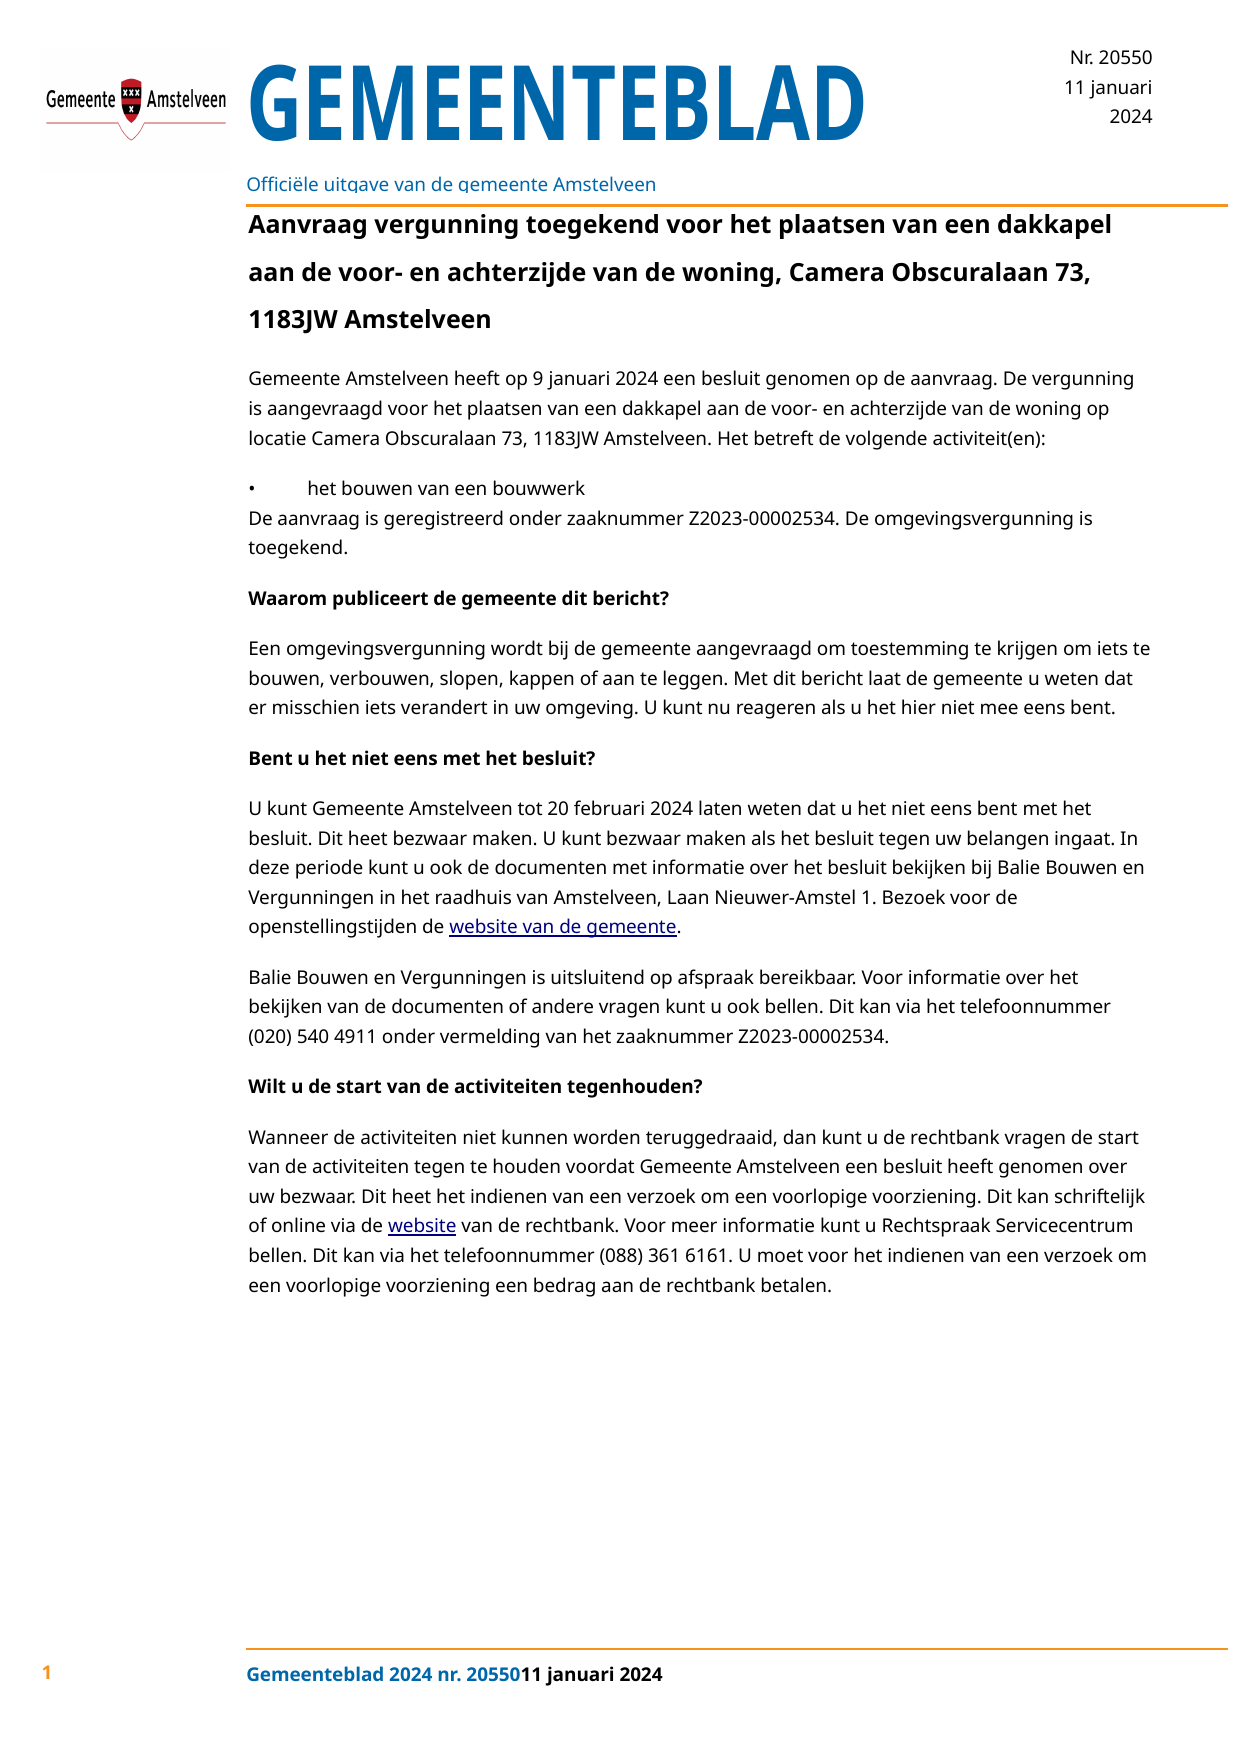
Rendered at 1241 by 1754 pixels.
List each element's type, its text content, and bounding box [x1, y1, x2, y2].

text Aanvraag vergunning toegekend voor het plaatsen van een dakkapel aan de voor- en achterzijde van de woning, Camera Obscuralaan 73, 1183JW Amstelveen [248, 207, 1152, 336]
text Balie Bouwen en Vergunningen is uitsluitend op afspraak bereikbaar. Voor informatie over het bekijken van de documenten of andere vragen kunt u ook bellen. Dit kan via het telefoonnummer (020) 540 4911 onder vermelding van het zaaknummer Z2023-00002534. [248, 964, 1152, 1049]
text U kunt Gemeente Amstelveen tot 20 februari 2024 laten weten dat u het niet eens bent met het besluit. Dit heet bezwaar maken. U kunt bezwaar maken als het besluit tegen uw belangen ingaat. In deze periode kunt u ook de documenten met informatie over het besluit bekijken bij Balie Bouwen en Vergunningen in het raadhuis van Amstelveen, Laan Nieuwer-Amstel 1. Bezoek voor de openstellingstijden de website van de gemeente. [248, 795, 1152, 939]
text Bent u het niet eens met het besluit? [248, 745, 1152, 770]
picture [41, 47, 231, 172]
text Waarom publiceert de gemeente dit bericht? [248, 585, 1152, 610]
text Een omgevingsvergunning wordt bij de gemeente aangevraagd om toestemming te krijgen om iets te bouwen, verbouwen, slopen, kappen of aan te leggen. Met dit bericht laat de gemeente u weten dat er misschien iets verandert in uw omgeving. U kunt nu reageren als u het hier niet mee eens bent. [248, 635, 1152, 720]
text Wilt u de start van de activiteiten tegenhouden? [248, 1073, 1152, 1099]
text Wanneer de activiteiten niet kunnen worden teruggedraaid, dan kunt u de rechtbank vragen de start van de activiteiten tegen te houden voordat Gemeente Amstelveen een besluit heeft genomen over uw bezwaar. Dit heet het indienen van een verzoek om een voorlopige voorziening. Dit kan schriftelijk of online via de website van de rechtbank. Voor meer informatie kunt u Rechtspraak Servicecentrum bellen. Dit kan via het telefoonnummer (088) 361 6161. U moet voor het indienen van een verzoek om een voorlopige voorziening een bedrag aan de rechtbank betalen. [248, 1124, 1152, 1297]
list het bouwen van een bouwwerk [248, 475, 1152, 501]
text De aanvraag is geregistreerd onder zaaknummer Z2023-00002534. De omgevingsvergunning is toegekend. [248, 505, 1152, 560]
text Gemeente Amstelveen heeft op 9 januari 2024 een besluit genomen op de aanvraag. De vergunning is aangevraagd voor het plaatsen van een dakkapel aan de voor- en achterzijde van de woning op locatie Camera Obscuralaan 73, 1183JW Amstelveen. Het betreft de volgende activiteit(en): [248, 366, 1152, 450]
